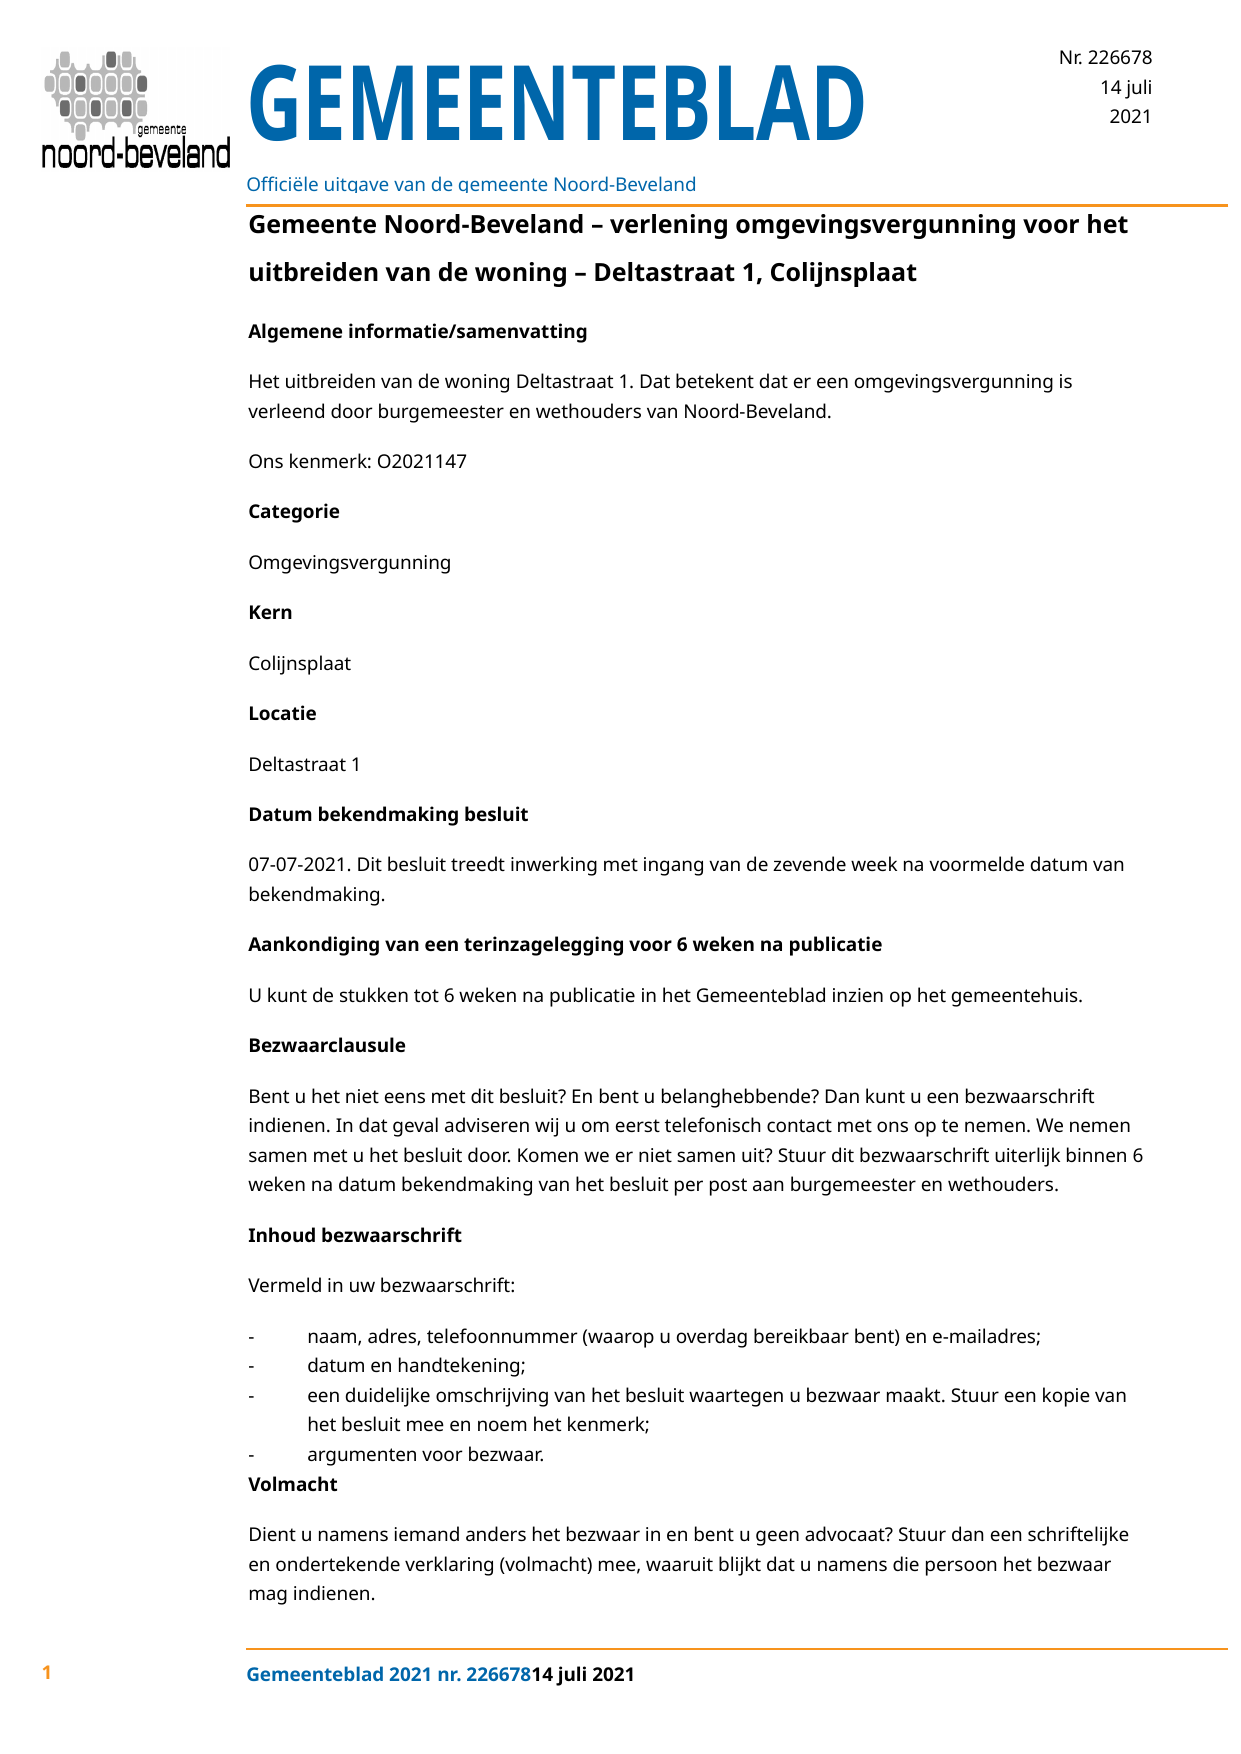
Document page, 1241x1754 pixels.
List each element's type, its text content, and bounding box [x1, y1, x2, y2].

text Locatie [248, 700, 1152, 726]
text U kunt de stukken tot 6 weken na publicatie in het Gemeenteblad inzien op het gemeentehuis. [248, 982, 1152, 1008]
text Ons kenmerk: O2021147 [248, 448, 1152, 474]
text Bent u het niet eens met dit besluit? En bent u belanghebbende? Dan kunt u een bezwaarschrift indienen. In dat geval adviseren wij u om eerst telefonisch contact met ons op te nemen. We nemen samen met u het besluit door. Komen we er niet samen uit? Stuur dit bezwaarschrift uiterlijk binnen 6 weken na datum bekendmaking van het besluit per post aan burgemeester en wethouders. [248, 1083, 1152, 1197]
picture [41, 47, 231, 172]
text Algemene informatie/samenvatting [248, 318, 1152, 344]
text Vermeld in uw bezwaarschrift: [248, 1272, 1152, 1298]
text Omgevingsvergunning [248, 549, 1152, 575]
text Categorie [248, 499, 1152, 524]
text Bezwaarclausule [248, 1032, 1152, 1058]
text Dient u namens iemand anders het bezwaar in en bent u geen advocaat? Stuur dan een schriftelijke en ondertekende verklaring (volmacht) mee, waaruit blijkt dat u namens die persoon het bezwaar mag indienen. [248, 1521, 1152, 1606]
list naam, adres, telefoonnummer (waarop u overdag bereikbaar bent) en e-mailadres; [248, 1323, 1152, 1349]
text Het uitbreiden van de woning Deltastraat 1. Dat betekent dat er een omgevingsvergunning is verleend door burgemeester en wethouders van Noord-Beveland. [248, 368, 1152, 424]
text 07-07-2021. Dit besluit treedt inwerking met ingang van de zevende week na voormelde datum van bekendmaking. [248, 852, 1152, 907]
text Datum bekendmaking besluit [248, 801, 1152, 827]
text Volmacht [248, 1471, 1152, 1497]
text Gemeente Noord-Beveland – verlening omgevingsvergunning voor het uitbreiden van de woning – Deltastraat 1, Colijnsplaat [248, 207, 1152, 288]
text Kern [248, 599, 1152, 625]
list argumenten voor bezwaar. [248, 1441, 1152, 1467]
text Colijnsplaat [248, 650, 1152, 676]
list datum en handtekening; [248, 1352, 1152, 1378]
list een duidelijke omschrijving van het besluit waartegen u bezwaar maakt. Stuur een kopie van het besluit mee en noem het kenmerk; [248, 1382, 1152, 1437]
text Aankondiging van een terinzagelegging voor 6 weken na publicatie [248, 932, 1152, 957]
text Inhoud bezwaarschrift [248, 1222, 1152, 1248]
text Deltastraat 1 [248, 751, 1152, 777]
